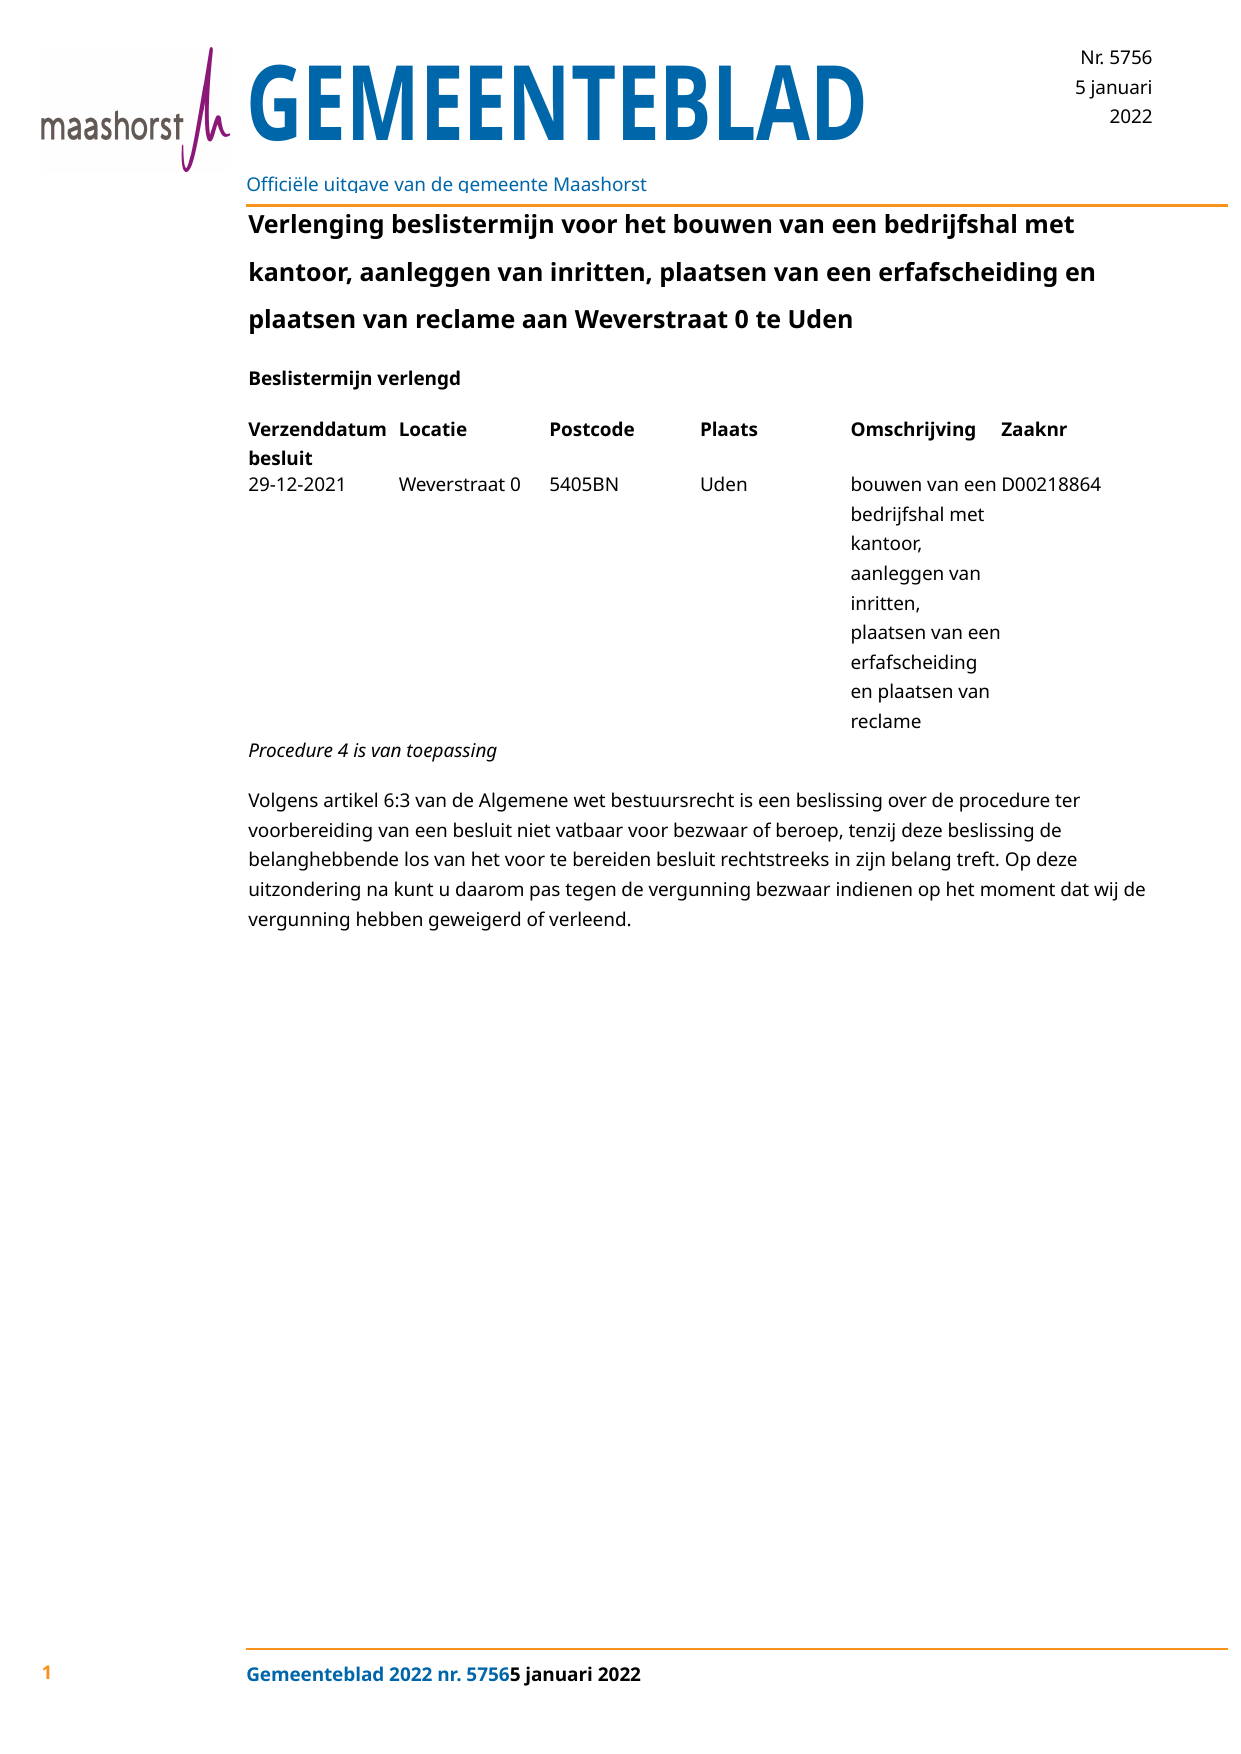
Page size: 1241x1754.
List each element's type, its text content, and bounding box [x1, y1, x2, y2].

picture [41, 47, 231, 172]
table_header Zaaknr [1001, 416, 1152, 471]
table_header Plaats [700, 416, 850, 471]
text Verlenging beslistermijn voor het bouwen van een bedrijfshal met kantoor, aanleggen van inritten, plaatsen van een erfafscheiding en plaatsen van reclame aan Weverstraat 0 te Uden [248, 207, 1152, 336]
text Beslistermijn verlengd [248, 366, 1152, 391]
table_cell Uden [700, 471, 850, 734]
table_header Verzenddatum besluit [248, 416, 398, 471]
table_cell 5405BN [549, 471, 700, 734]
text Volgens artikel 6:3 van de Algemene wet bestuursrecht is een beslissing over de procedure ter voorbereiding van een besluit niet vatbaar voor bezwaar of beroep, tenzij deze beslissing de belanghebbende los van het voor te bereiden besluit rechtstreeks in zijn belang treft. Op deze uitzondering na kunt u daarom pas tegen de vergunning bezwaar indienen op het moment dat wij de vergunning hebben geweigerd of verleend. [248, 787, 1152, 931]
table_cell bouwen van een bedrijfshal met kantoor, aanleggen van inritten, plaatsen van een erfafscheiding en plaatsen van reclame [850, 471, 1001, 734]
table_cell Weverstraat 0 [399, 471, 549, 734]
table_header Postcode [549, 416, 700, 471]
table_cell D00218864 [1001, 471, 1152, 734]
table_header Omschrijving [850, 416, 1001, 471]
text Procedure 4 is van toepassing [248, 737, 1152, 763]
table_cell 29-12-2021 [248, 471, 398, 734]
table_header Locatie [399, 416, 549, 471]
